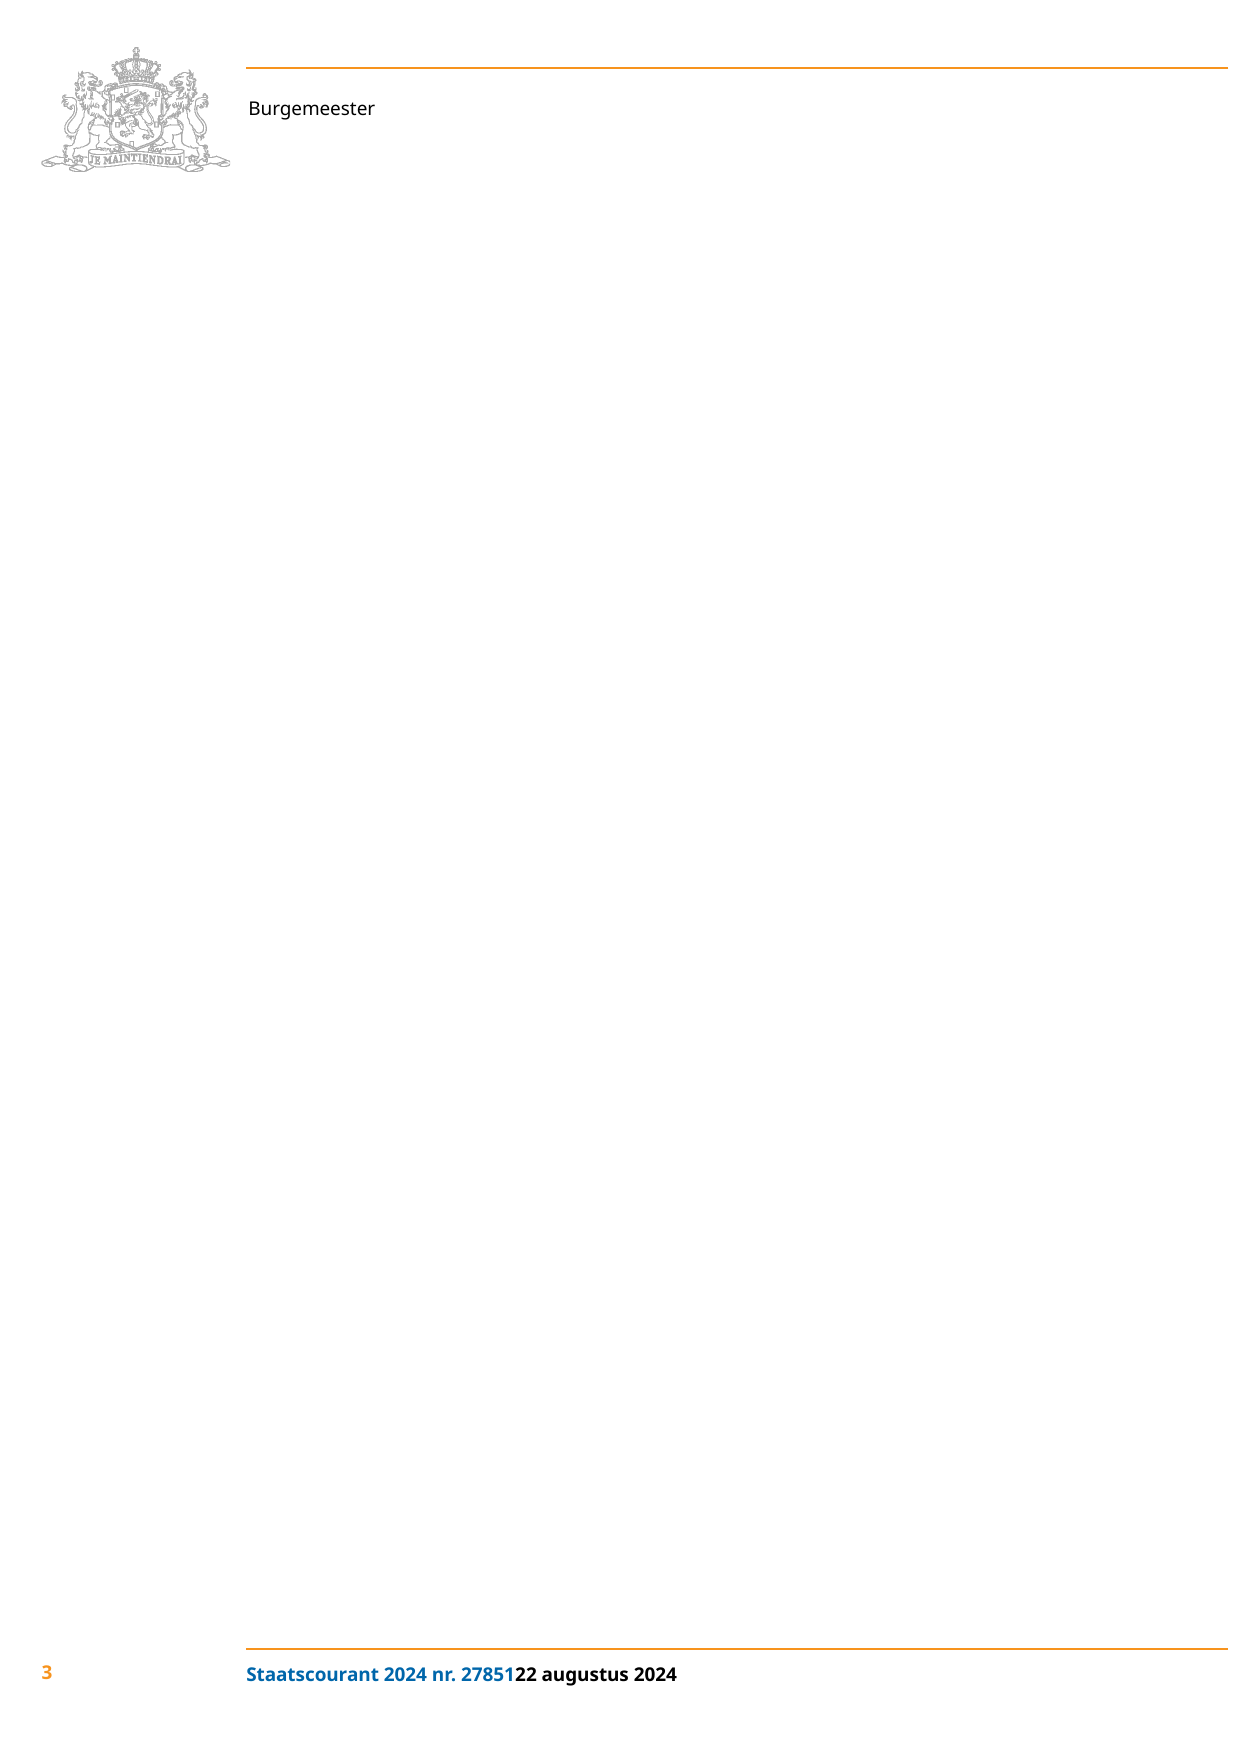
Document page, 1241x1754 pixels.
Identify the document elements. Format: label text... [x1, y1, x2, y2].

picture [41, 47, 231, 172]
text Burgemeester [248, 95, 1152, 121]
